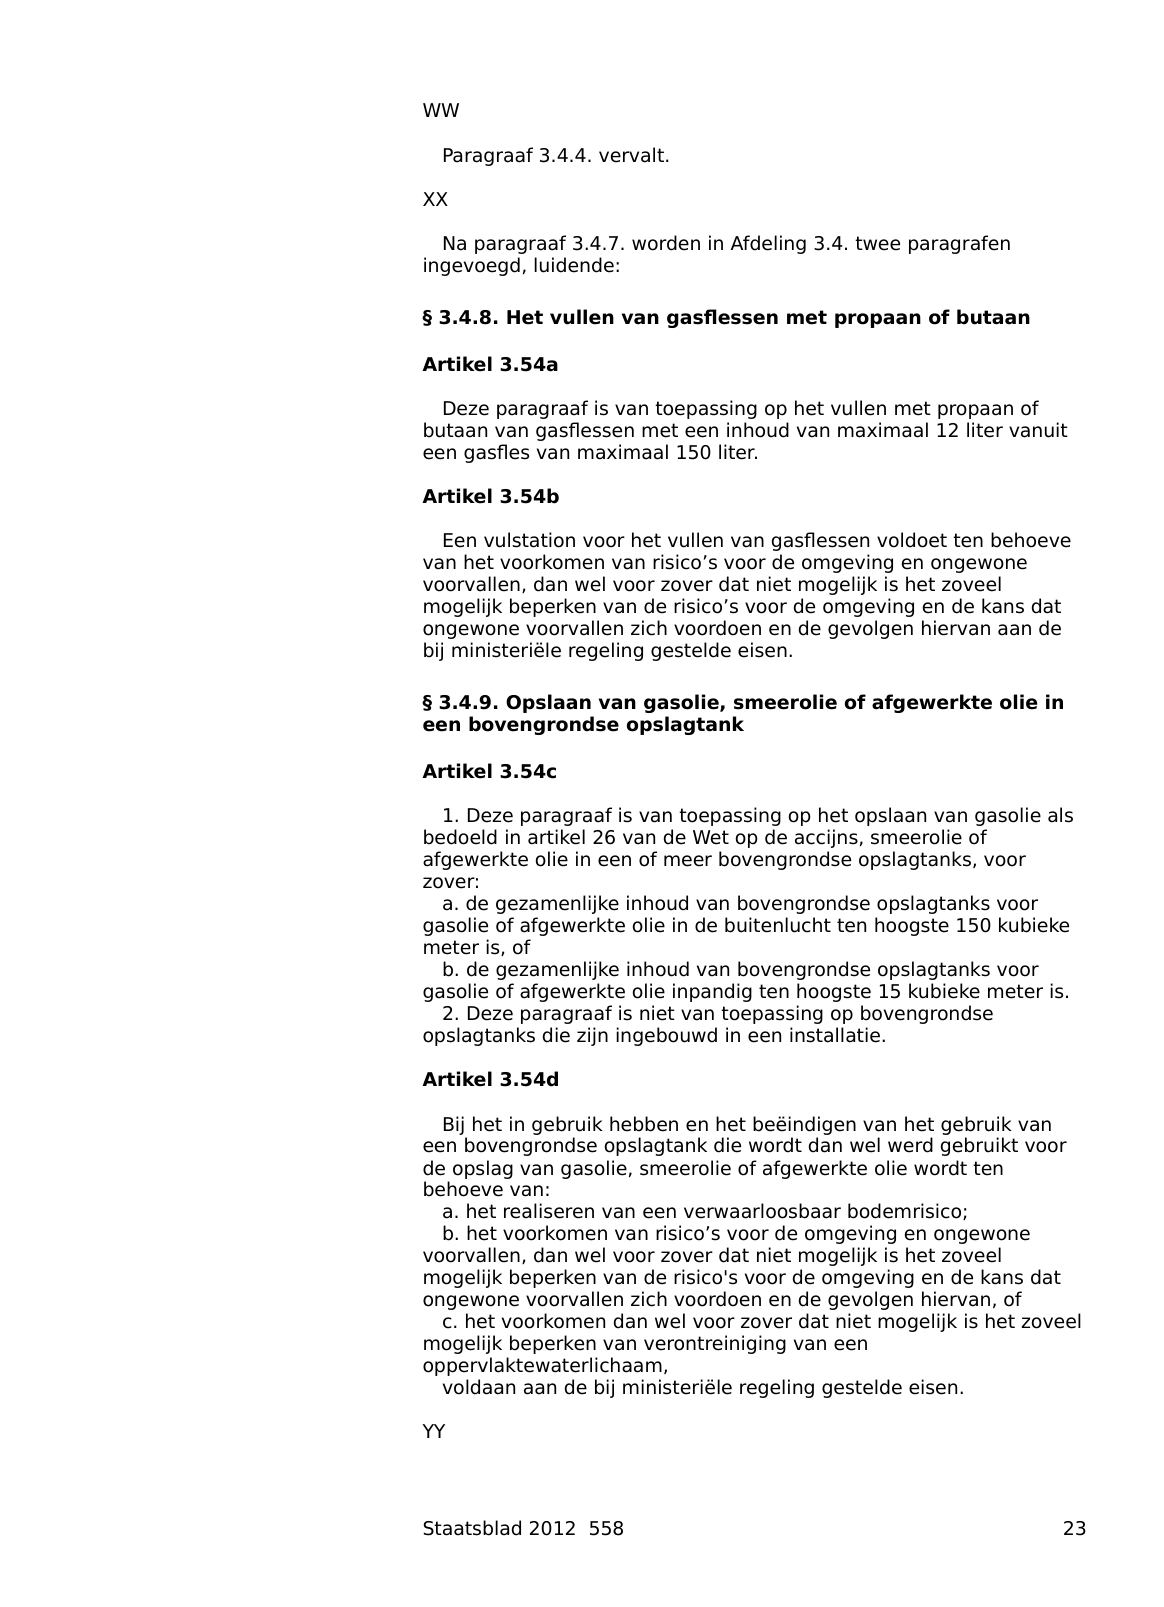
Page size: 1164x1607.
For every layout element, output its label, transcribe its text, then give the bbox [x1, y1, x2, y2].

text 1. Deze paragraaf is van toepassing op het opslaan van gasolie als bedoeld in artikel 26 van de Wet op de accijns, smeerolie of afgewerkte olie in een of meer bovengrondse opslagtanks, voor zover: [422, 805, 1087, 893]
text a. de gezamenlijke inhoud van bovengrondse opslagtanks voor gasolie of afgewerkte olie in de buitenlucht ten hoogste 150 kubieke meter is, of [422, 893, 1087, 959]
text Deze paragraaf is van toepassing op het vullen met propaan of butaan van gasflessen met een inhoud van maximaal 12 liter vanuit een gasfles van maximaal 150 liter. [422, 398, 1087, 464]
subtitle § 3.4.8. Het vullen van gasflessen met propaan of butaan [422, 307, 1087, 329]
text WW [422, 100, 1087, 122]
subtitle Artikel 3.54a [422, 354, 1087, 376]
text Een vulstation voor het vullen van gasflessen voldoet ten behoeve van het voorkomen van risico’s voor de omgeving en ongewone voorvallen, dan wel voor zover dat niet mogelijk is het zoveel mogelijk beperken van de risico’s voor de omgeving en de kans dat ongewone voorvallen zich voordoen en de gevolgen hiervan aan de bij ministeriële regeling gestelde eisen. [422, 530, 1087, 662]
text XX [422, 189, 1087, 211]
text Na paragraaf 3.4.7. worden in Afdeling 3.4. twee paragrafen ingevoegd, luidende: [422, 233, 1087, 277]
text b. de gezamenlijke inhoud van bovengrondse opslagtanks voor gasolie of afgewerkte olie inpandig ten hoogste 15 kubieke meter is. [422, 959, 1087, 1003]
text c. het voorkomen dan wel voor zover dat niet mogelijk is het zoveel mogelijk beperken van verontreiniging van een oppervlaktewaterlichaam, [422, 1311, 1087, 1377]
text Paragraaf 3.4.4. vervalt. [422, 144, 1087, 167]
subtitle Artikel 3.54c [422, 761, 1087, 783]
text Bij het in gebruik hebben en het beëindigen van het gebruik van een bovengrondse opslagtank die wordt dan wel werd gebruikt voor de opslag van gasolie, smeerolie of afgewerkte olie wordt ten behoeve van: [422, 1113, 1087, 1201]
text voldaan aan de bij ministeriële regeling gestelde eisen. [422, 1377, 1087, 1399]
text b. het voorkomen van risico’s voor de omgeving en ongewone voorvallen, dan wel voor zover dat niet mogelijk is het zoveel mogelijk beperken van de risico's voor de omgeving en de kans dat ongewone voorvallen zich voordoen en de gevolgen hiervan, of [422, 1223, 1087, 1311]
text 2. Deze paragraaf is niet van toepassing op bovengrondse opslagtanks die zijn ingebouwd in een installatie. [422, 1003, 1087, 1047]
text a. het realiseren van een verwaarloosbaar bodemrisico; [422, 1201, 1087, 1223]
subtitle Artikel 3.54b [422, 486, 1087, 508]
subtitle § 3.4.9. Opslaan van gasolie, smeerolie of afgewerkte olie in een bovengrondse opslagtank [422, 692, 1087, 736]
subtitle Artikel 3.54d [422, 1069, 1087, 1091]
text YY [422, 1421, 1087, 1443]
